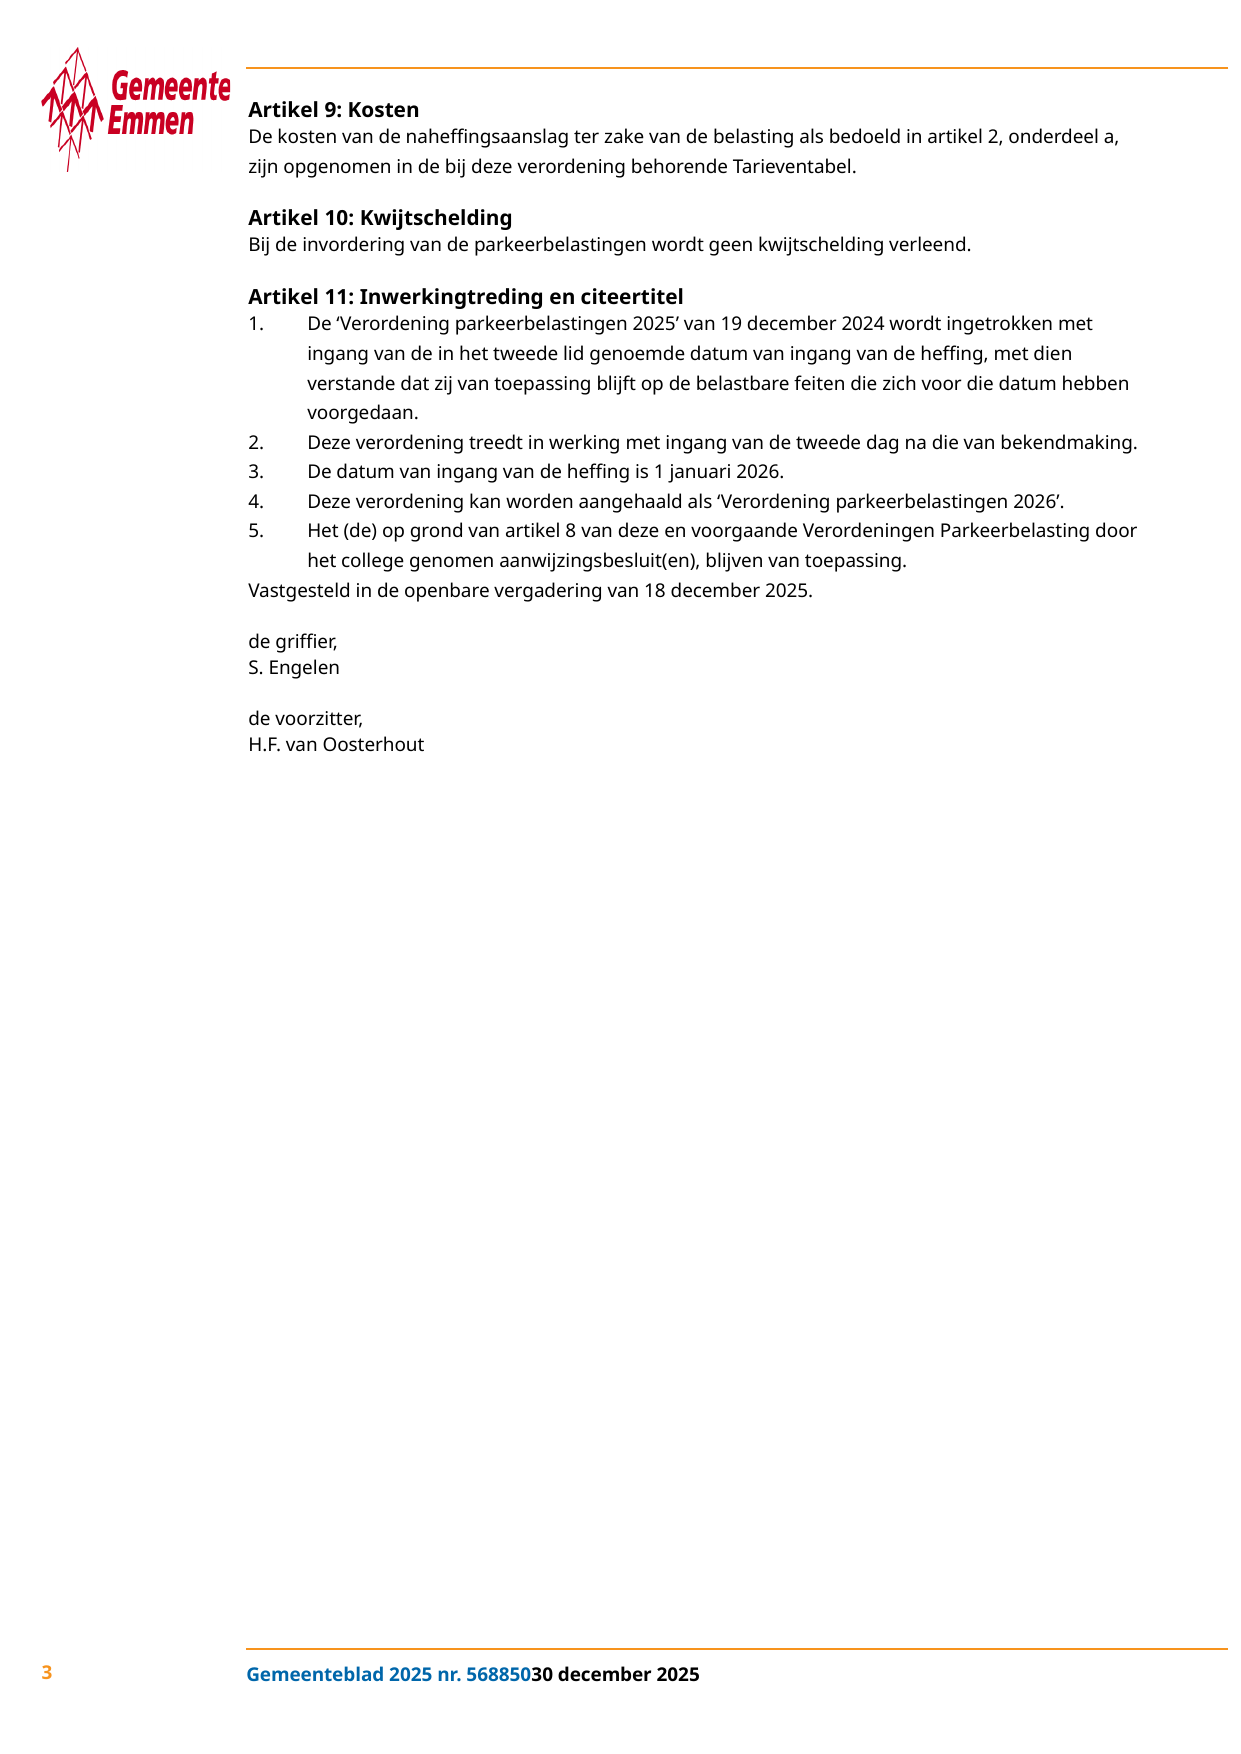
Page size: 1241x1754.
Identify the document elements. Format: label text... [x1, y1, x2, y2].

text S. Engelen [248, 654, 1152, 680]
text Artikel 11: Inwerkingtreding en citeertitel [248, 282, 1152, 311]
text de griffier, [248, 628, 1152, 654]
list De ‘Verordening parkeerbelastingen 2025’ van 19 december 2024 wordt ingetrokken met ingang van de in het tweede lid genoemde datum van ingang van de heffing, met dien verstande dat zij van toepassing blijft op de belastbare feiten die zich voor die datum hebben voorgedaan. [248, 311, 1152, 425]
text De kosten van de naheffingsaanslag ter zake van de belasting als bedoeld in artikel 2, onderdeel a, zijn opgenomen in de bij deze verordening behorende Tarieventabel. [248, 123, 1152, 178]
text Artikel 9: Kosten [248, 95, 1152, 123]
text H.F. van Oosterhout [248, 731, 1152, 757]
list Deze verordening treedt in werking met ingang van de tweede dag na die van bekendmaking. [248, 429, 1152, 454]
text Vastgesteld in de openbare vergadering van 18 december 2025. [248, 577, 1152, 602]
list Het (de) op grond van artikel 8 van deze en voorgaande Verordeningen Parkeerbelasting door het college genomen aanwijzingsbesluit(en), blijven van toepassing. [248, 518, 1152, 573]
list De datum van ingang van de heffing is 1 januari 2026. [248, 458, 1152, 484]
text Bij de invordering van de parkeerbelastingen wordt geen kwijtschelding verleend. [248, 232, 1152, 257]
list Deze verordening kan worden aangehaald als ‘Verordening parkeerbelastingen 2026’. [248, 488, 1152, 514]
picture [41, 47, 231, 172]
text Artikel 10: Kwijtschelding [248, 203, 1152, 232]
text de voorzitter, [248, 705, 1152, 731]
